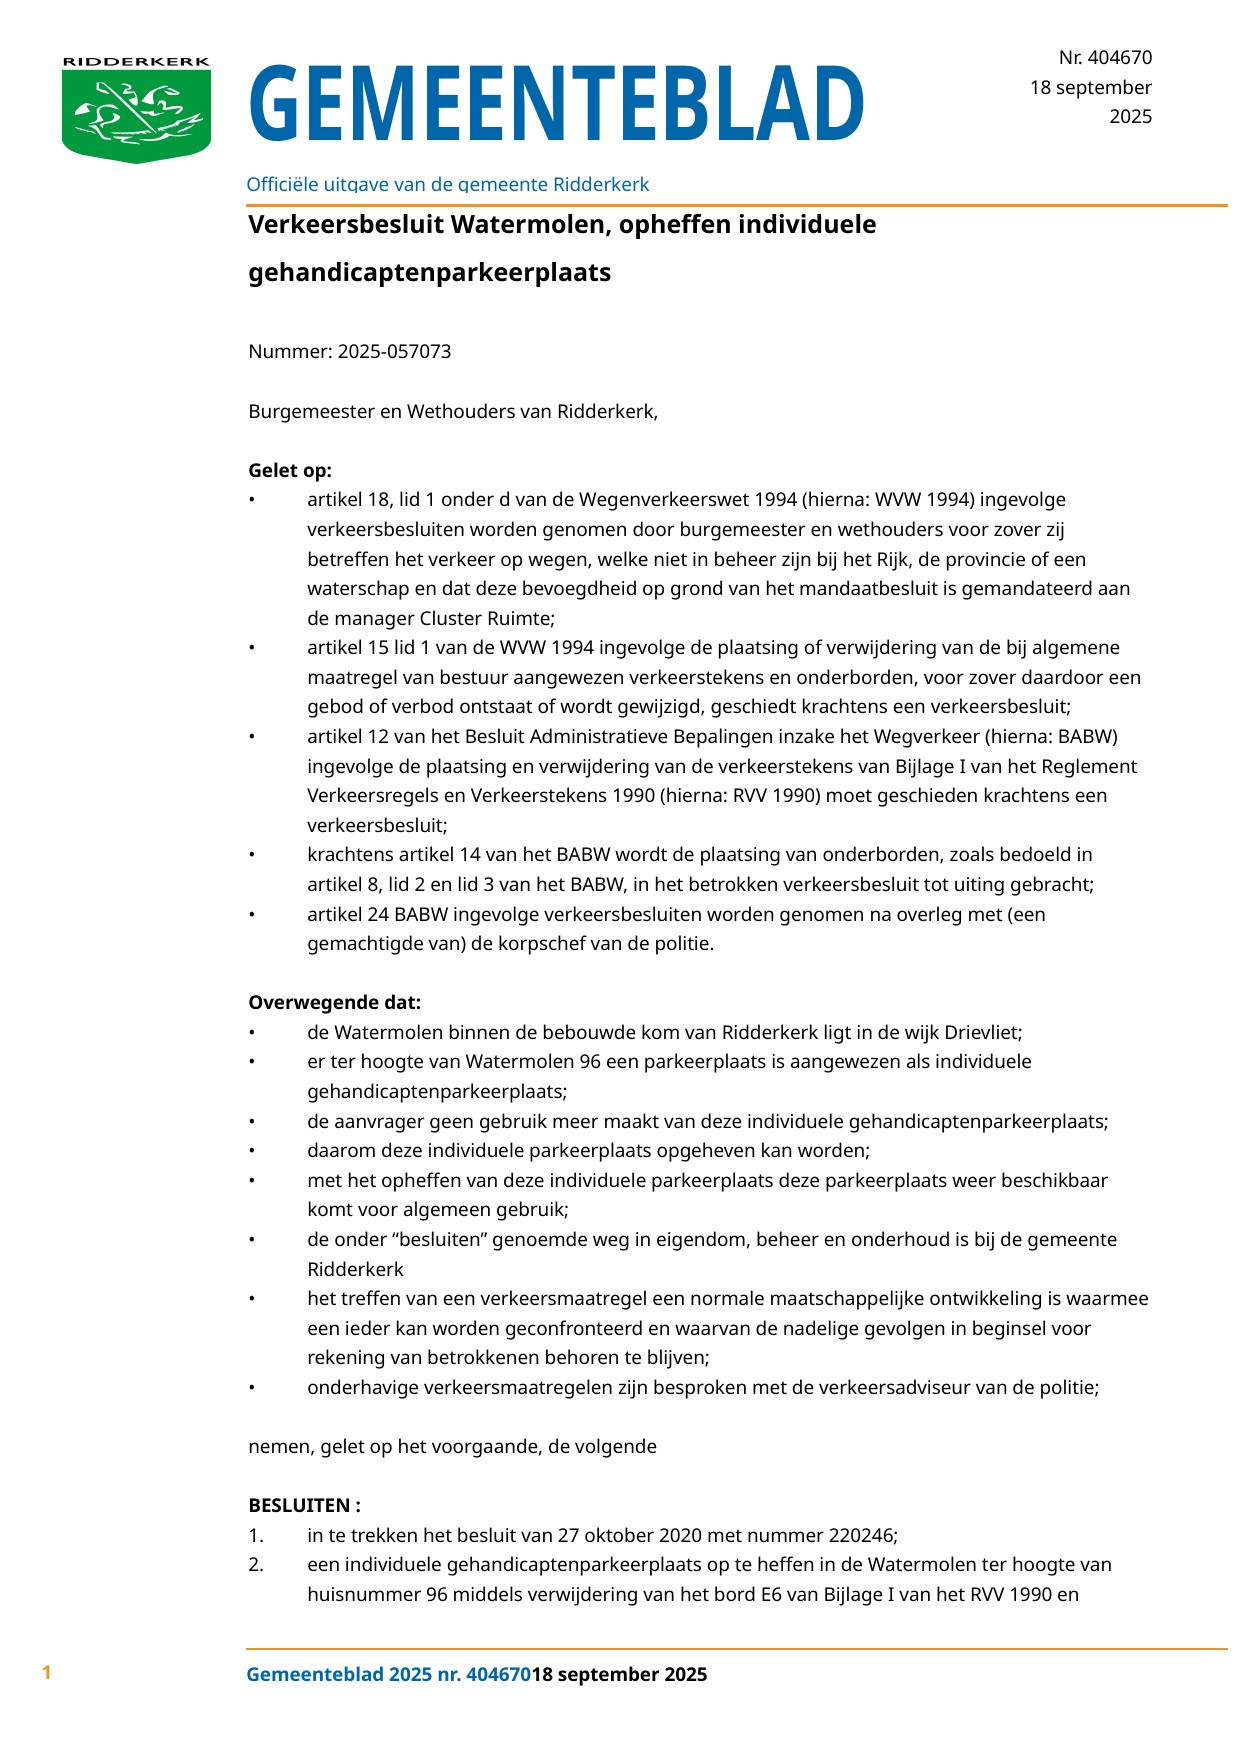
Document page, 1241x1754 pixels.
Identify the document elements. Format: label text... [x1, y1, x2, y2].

list in te trekken het besluit van 27 oktober 2020 met nummer 220246; [248, 1522, 1152, 1548]
list krachtens artikel 14 van het BABW wordt de plaatsing van onderborden, zoals bedoeld in artikel 8, lid 2 en lid 3 van het BABW, in het betrokken verkeersbesluit tot uiting gebracht; [248, 842, 1152, 897]
text Burgemeester en Wethouders van Ridderkerk, [248, 398, 1152, 423]
text BESLUITEN : [248, 1492, 1152, 1518]
list artikel 24 BABW ingevolge verkeersbesluiten worden genomen na overleg met (een gemachtigde van) de korpschef van de politie. [248, 901, 1152, 956]
list artikel 15 lid 1 van de WVW 1994 ingevolge de plaatsing of verwijdering van de bij algemene maatregel van bestuur aangewezen verkeerstekens en onderborden, voor zover daardoor een gebod of verbod ontstaat of wordt gewijzigd, geschiedt krachtens een verkeersbesluit; [248, 634, 1152, 719]
list de aanvrager geen gebruik meer maakt van deze individuele gehandicaptenparkeerplaats; [248, 1108, 1152, 1133]
text Gelet op: [248, 457, 1152, 483]
list de Watermolen binnen de bebouwde kom van Ridderkerk ligt in de wijk Drievliet; [248, 1019, 1152, 1045]
list met het opheffen van deze individuele parkeerplaats deze parkeerplaats weer beschikbaar komt voor algemeen gebruik; [248, 1167, 1152, 1222]
list daarom deze individuele parkeerplaats opgeheven kan worden; [248, 1137, 1152, 1163]
list artikel 12 van het Besluit Administratieve Bepalingen inzake het Wegverkeer (hierna: BABW) ingevolge de plaatsing en verwijdering van de verkeerstekens van Bijlage I van het Reglement Verkeersregels en Verkeerstekens 1990 (hierna: RVV 1990) moet geschieden krachtens een verkeersbesluit; [248, 723, 1152, 838]
list onderhavige verkeersmaatregelen zijn besproken met de verkeersadviseur van de politie; [248, 1374, 1152, 1400]
list het treffen van een verkeersmaatregel een normale maatschappelijke ontwikkeling is waarmee een ieder kan worden geconfronteerd en waarvan de nadelige gevolgen in beginsel voor rekening van betrokkenen behoren te blijven; [248, 1285, 1152, 1370]
text Nummer: 2025-057073 [248, 339, 1152, 364]
list er ter hoogte van Watermolen 96 een parkeerplaats is aangewezen als individuele gehandicaptenparkeerplaats; [248, 1049, 1152, 1104]
text nemen, gelet op het voorgaande, de volgende [248, 1433, 1152, 1459]
list artikel 18, lid 1 onder d van de Wegenverkeerswet 1994 (hierna: WVW 1994) ingevolge verkeersbesluiten worden genomen door burgemeester en wethouders voor zover zij betreffen het verkeer op wegen, welke niet in beheer zijn bij het Rijk, de provincie of een waterschap en dat deze bevoegdheid op grond van het mandaatbesluit is gemandateerd aan de manager Cluster Ruimte; [248, 487, 1152, 631]
list de onder “besluiten” genoemde weg in eigendom, beheer en onderhoud is bij de gemeente Ridderkerk [248, 1226, 1152, 1281]
list een individuele gehandicaptenparkeerplaats op te heffen in de Watermolen ter hoogte van huisnummer 96 middels verwijdering van het bord E6 van Bijlage I van het RVV 1990 en [248, 1552, 1152, 1607]
picture [41, 47, 231, 172]
text Overwegende dat: [248, 989, 1152, 1015]
text Verkeersbesluit Watermolen, opheffen individuele gehandicaptenparkeerplaats [248, 207, 1152, 288]
